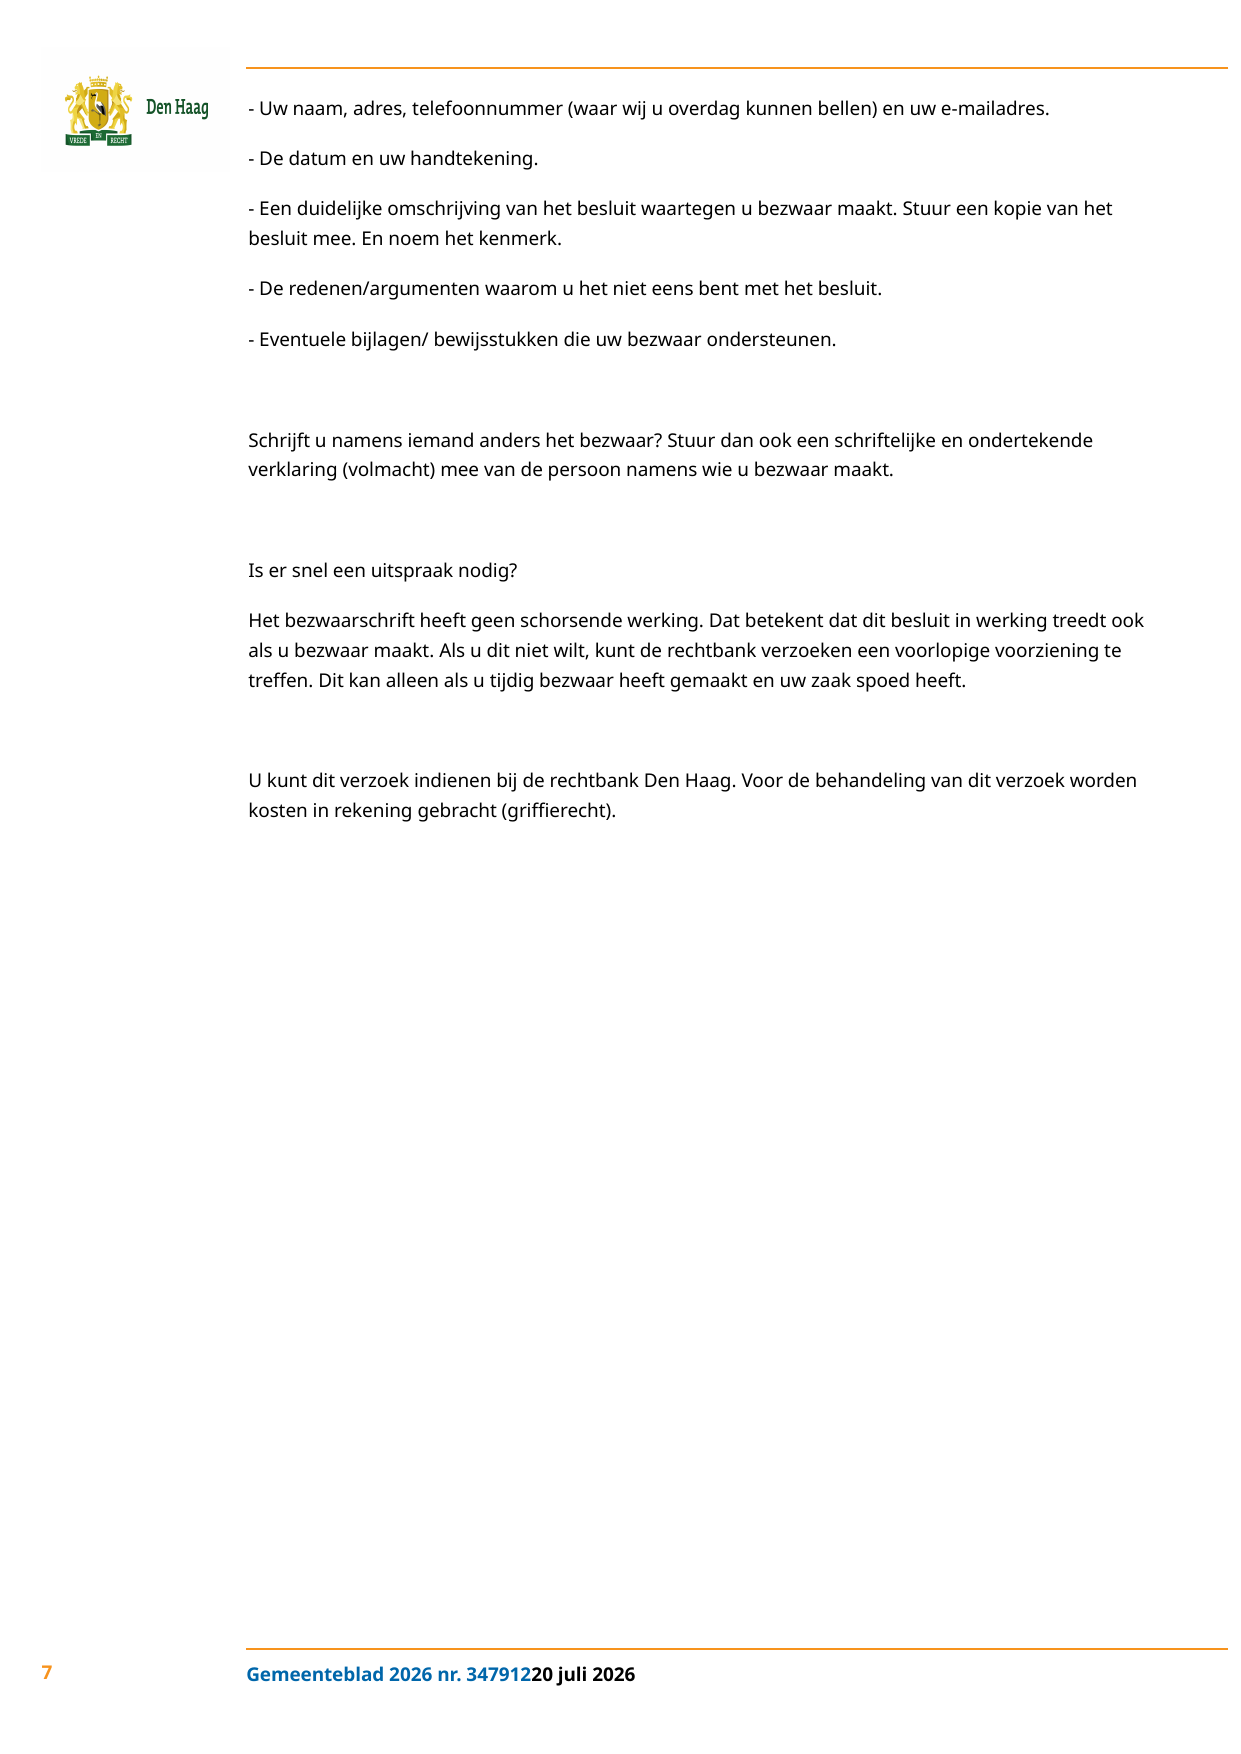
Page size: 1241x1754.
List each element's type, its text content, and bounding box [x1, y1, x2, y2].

text Het bezwaarschrift heeft geen schorsende werking. Dat betekent dat dit besluit in werking treedt ook als u bezwaar maakt. Als u dit niet wilt, kunt de rechtbank verzoeken een voorlopige voorziening te treffen. Dit kan alleen als u tijdig bezwaar heeft gemaakt en uw zaak spoed heeft. [248, 608, 1152, 693]
text - Uw naam, adres, telefoonnummer (waar wij u overdag kunnen bellen) en uw e-mailadres. [248, 95, 1152, 121]
text - De redenen/argumenten waarom u het niet eens bent met het besluit. [248, 276, 1152, 301]
text - Eventuele bijlagen/ bewijsstukken die uw bezwaar ondersteunen. [248, 326, 1152, 352]
text - De datum en uw handtekening. [248, 145, 1152, 171]
picture [41, 47, 231, 172]
text U kunt dit verzoek indienen bij de rechtbank Den Haag. Voor de behandeling van dit verzoek worden kosten in rekening gebracht (griffierecht). [248, 768, 1152, 823]
text - Een duidelijke omschrijving van het besluit waartegen u bezwaar maakt. Stuur een kopie van het besluit mee. En noem het kenmerk. [248, 196, 1152, 251]
text Is er snel een uitspraak nodig? [248, 557, 1152, 583]
text Schrijft u namens iemand anders het bezwaar? Stuur dan ook een schriftelijke en ondertekende verklaring (volmacht) mee van de persoon namens wie u bezwaar maakt. [248, 427, 1152, 482]
